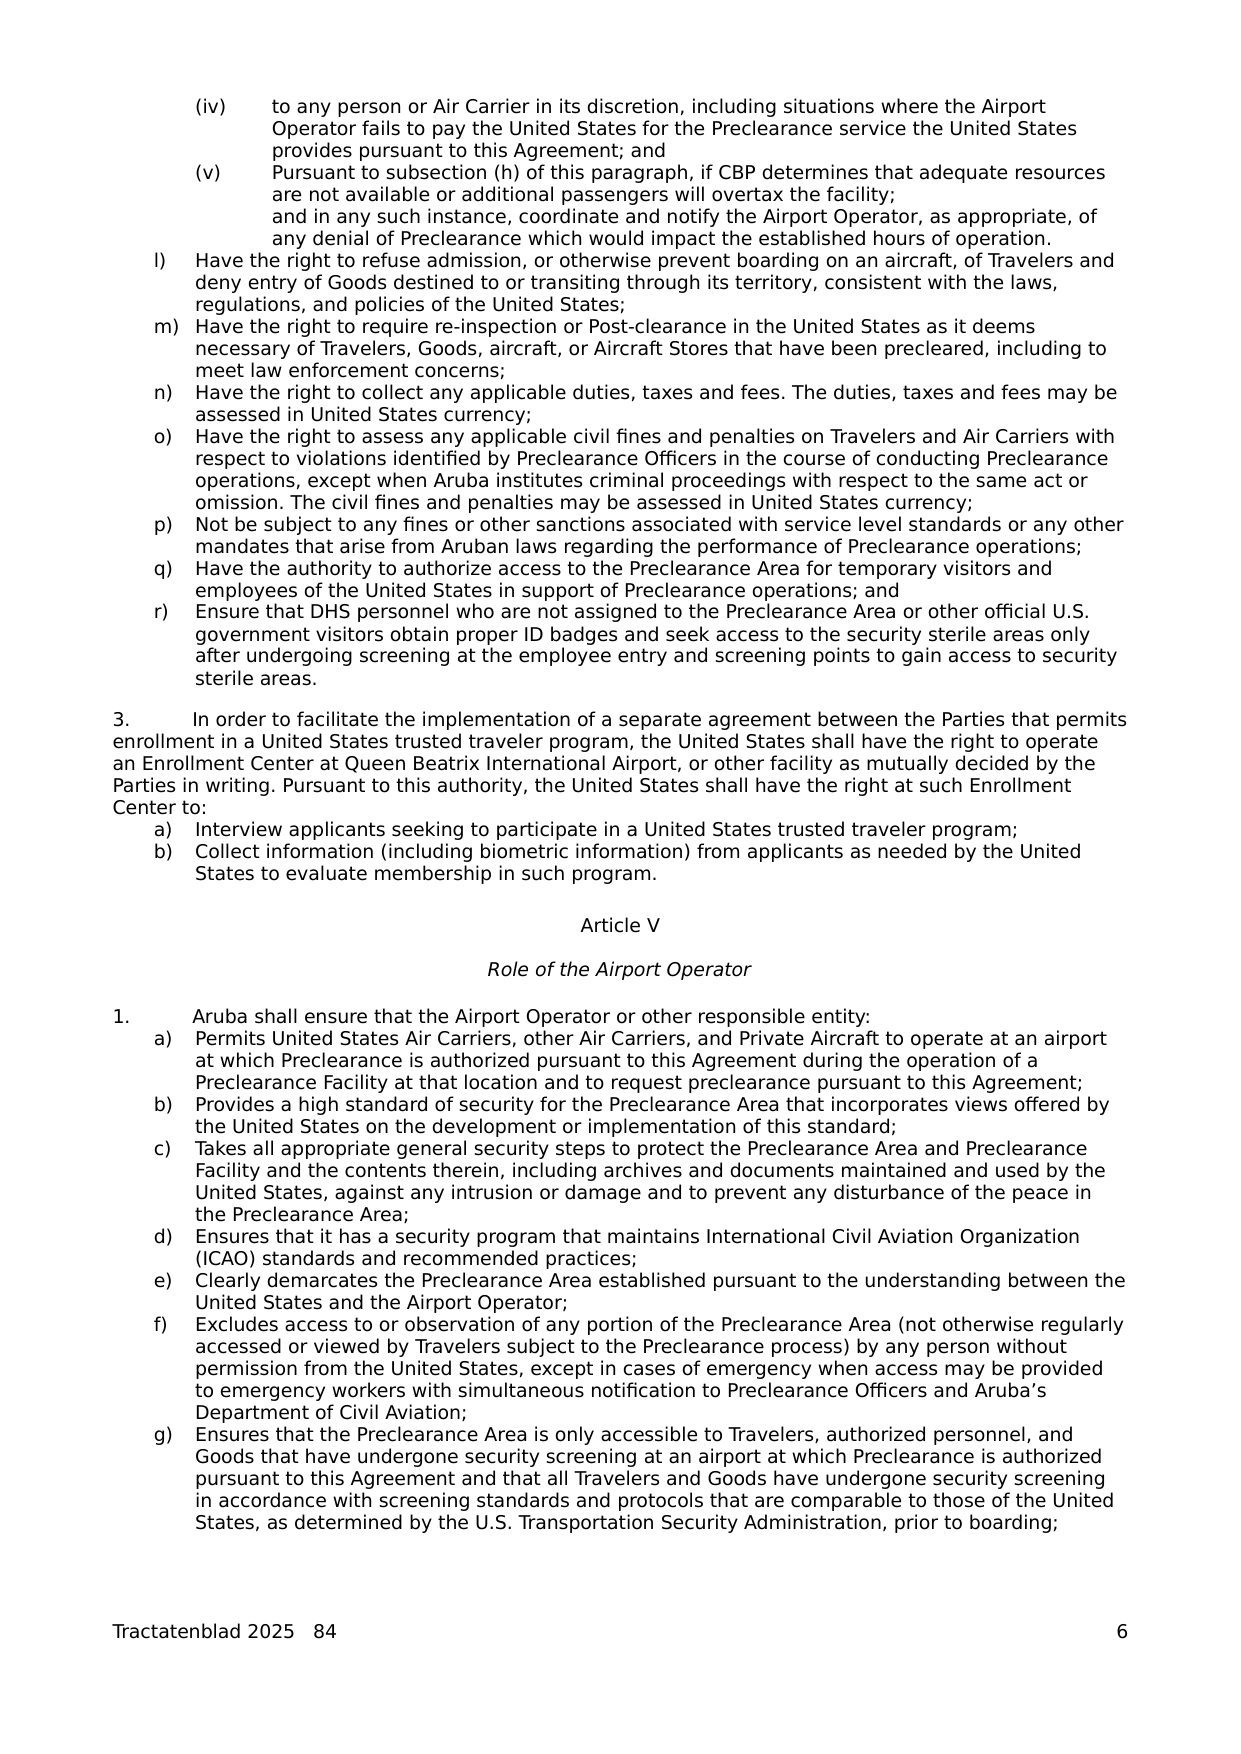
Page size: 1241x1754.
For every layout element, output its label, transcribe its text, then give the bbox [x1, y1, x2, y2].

text f) Excludes access to or observation of any portion of the Preclearance Area (not otherwise regularly accessed or viewed by Travelers subject to the Preclearance process) by any person without permission from the United States, except in cases of emergency when access may be provided to emergency workers with simultaneous notification to Preclearance Officers and Aruba’s Department of Civil Aviation; [153, 1314, 1128, 1424]
text (v) Pursuant to subsection (h) of this paragraph, if CBP determines that adequate resources are not available or additional passengers will overtax the facility; [195, 162, 1128, 206]
text r) Ensure that DHS personnel who are not assigned to the Preclearance Area or other official U.S. government visitors obtain proper ID badges and seek access to the security sterile areas only after undergoing screening at the employee entry and screening points to gain access to security sterile areas. [153, 601, 1128, 689]
text g) Ensures that the Preclearance Area is only accessible to Travelers, authorized personnel, and Goods that have undergone security screening at an airport at which Preclearance is authorized pursuant to this Agreement and that all Travelers and Goods have undergone security screening in accordance with screening standards and protocols that are comparable to those of the United States, as determined by the U.S. Transportation Security Administration, prior to boarding; [153, 1424, 1128, 1534]
text (iv) to any person or Air Carrier in its discretion, including situations where the Airport Operator fails to pay the United States for the Preclearance service the United States provides pursuant to this Agreement; and [195, 96, 1128, 162]
text and in any such instance, coordinate and notify the Airport Operator, as appropriate, of any denial of Preclearance which would impact the established hours of operation. [272, 206, 1128, 250]
text a) Permits United States Air Carriers, other Air Carriers, and Private Aircraft to operate at an airport at which Preclearance is authorized pursuant to this Agreement during the operation of a Preclearance Facility at that location and to request preclearance pursuant to this Agreement; [153, 1028, 1128, 1094]
text m) Have the right to require re-inspection or Post-clearance in the United States as it deems necessary of Travelers, Goods, aircraft, or Aircraft Stores that have been precleared, including to meet law enforcement concerns; [153, 316, 1128, 382]
text c) Takes all appropriate general security steps to protect the Preclearance Area and Preclearance Facility and the contents therein, including archives and documents maintained and used by the United States, against any intrusion or damage and to prevent any disturbance of the peace in the Preclearance Area; [153, 1138, 1128, 1226]
text d) Ensures that it has a security program that maintains International Civil Aviation Organization (ICAO) standards and recommended practices; [153, 1226, 1128, 1270]
subtitle Article V Role of the Airport Operator [112, 915, 1128, 981]
text q) Have the authority to authorize access to the Preclearance Area for temporary visitors and employees of the United States in support of Preclearance operations; and [153, 557, 1128, 601]
text o) Have the right to assess any applicable civil fines and penalties on Travelers and Air Carriers with respect to violations identified by Preclearance Officers in the course of conducting Preclearance operations, except when Aruba institutes criminal proceedings with respect to the same act or omission. The civil fines and penalties may be assessed in United States currency; [153, 426, 1128, 513]
text 1. Aruba shall ensure that the Airport Operator or other responsible entity: [112, 1006, 1128, 1028]
text 3. In order to facilitate the implementation of a separate agreement between the Parties that permits enrollment in a United States trusted traveler program, the United States shall have the right to operate an Enrollment Center at Queen Beatrix International Airport, or other facility as mutually decided by the Parties in writing. Pursuant to this authority, the United States shall have the right at such Enrollment Center to: [112, 709, 1128, 819]
text b) Provides a high standard of security for the Preclearance Area that incorporates views offered by the United States on the development or implementation of this standard; [153, 1094, 1128, 1138]
text n) Have the right to collect any applicable duties, taxes and fees. The duties, taxes and fees may be assessed in United States currency; [153, 382, 1128, 426]
text p) Not be subject to any fines or other sanctions associated with service level standards or any other mandates that arise from Aruban laws regarding the performance of Preclearance operations; [153, 513, 1128, 557]
text l) Have the right to refuse admission, or otherwise prevent boarding on an aircraft, of Travelers and deny entry of Goods destined to or transiting through its territory, consistent with the laws, regulations, and policies of the United States; [153, 250, 1128, 316]
text e) Clearly demarcates the Preclearance Area established pursuant to the understanding between the United States and the Airport Operator; [153, 1270, 1128, 1314]
text a) Interview applicants seeking to participate in a United States trusted traveler program; [153, 819, 1128, 841]
text b) Collect information (including biometric information) from applicants as needed by the United States to evaluate membership in such program. [153, 841, 1128, 885]
